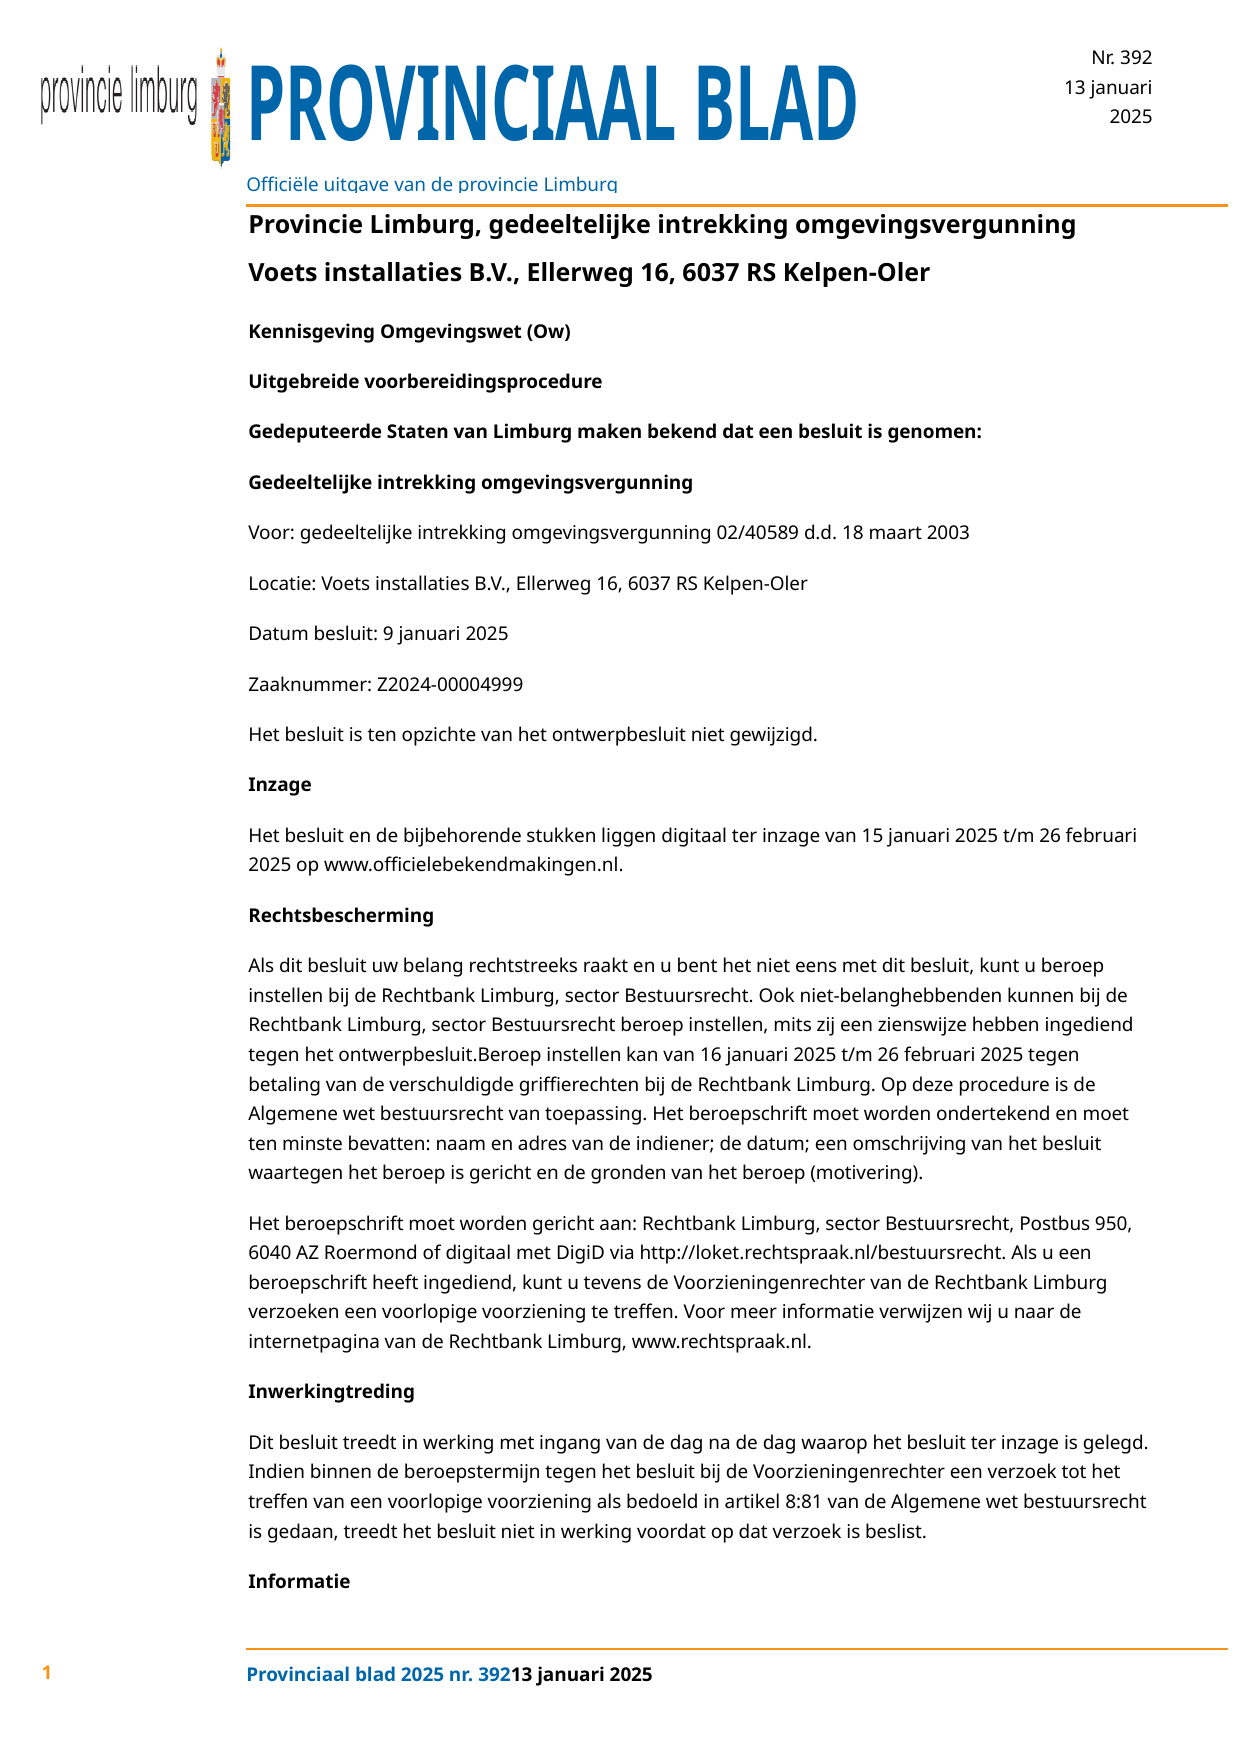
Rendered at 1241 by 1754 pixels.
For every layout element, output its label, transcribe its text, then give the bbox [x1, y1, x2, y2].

picture [41, 47, 231, 172]
text Gedeeltelijke intrekking omgevingsvergunning [248, 469, 1152, 495]
text Inwerkingtreding [248, 1379, 1152, 1404]
text Provincie Limburg, gedeeltelijke intrekking omgevingsvergunning Voets installaties B.V., Ellerweg 16, 6037 RS Kelpen-Oler [248, 207, 1152, 288]
text Rechtsbescherming [248, 902, 1152, 928]
text Inzage [248, 772, 1152, 797]
text Gedeputeerde Staten van Limburg maken bekend dat een besluit is genomen: [248, 419, 1152, 444]
text Het besluit is ten opzichte van het ontwerpbesluit niet gewijzigd. [248, 721, 1152, 747]
text Als dit besluit uw belang rechtstreeks raakt en u bent het niet eens met dit besluit, kunt u beroep instellen bij de Rechtbank Limburg, sector Bestuursrecht. Ook niet-belanghebbenden kunnen bij de Rechtbank Limburg, sector Bestuursrecht beroep instellen, mits zij een zienswijze hebben ingediend tegen het ontwerpbesluit.Beroep instellen kan van 16 januari 2025 t/m 26 februari 2025 tegen betaling van de verschuldigde griffierechten bij de Rechtbank Limburg. Op deze procedure is de Algemene wet bestuursrecht van toepassing. Het beroepschrift moet worden ondertekend en moet ten minste bevatten: naam en adres van de indiener; de datum; een omschrijving van het besluit waartegen het beroep is gericht en de gronden van het beroep (motivering). [248, 952, 1152, 1185]
text Locatie: Voets installaties B.V., Ellerweg 16, 6037 RS Kelpen-Oler [248, 570, 1152, 596]
text Dit besluit treedt in werking met ingang van de dag na de dag waarop het besluit ter inzage is gelegd. Indien binnen de beroepstermijn tegen het besluit bij de Voorzieningenrechter een verzoek tot het treffen van een voorlopige voorziening als bedoeld in artikel 8:81 van de Algemene wet bestuursrecht is gedaan, treedt het besluit niet in werking voordat op dat verzoek is beslist. [248, 1429, 1152, 1544]
text Voor: gedeeltelijke intrekking omgevingsvergunning 02/40589 d.d. 18 maart 2003 [248, 519, 1152, 545]
text Kennisgeving Omgevingswet (Ow) [248, 318, 1152, 344]
text Uitgebreide voorbereidingsprocedure [248, 368, 1152, 394]
text Het beroepschrift moet worden gericht aan: Rechtbank Limburg, sector Bestuursrecht, Postbus 950, 6040 AZ Roermond of digitaal met DigiD via http://loket.rechtspraak.nl/bestuursrecht. Als u een beroepschrift heeft ingediend, kunt u tevens de Voorzieningenrechter van de Rechtbank Limburg verzoeken een voorlopige voorziening te treffen. Voor meer informatie verwijzen wij u naar de internetpagina van de Rechtbank Limburg, www.rechtspraak.nl. [248, 1210, 1152, 1354]
text Informatie [248, 1568, 1152, 1594]
text Het besluit en de bijbehorende stukken liggen digitaal ter inzage van 15 januari 2025 t/m 26 februari 2025 op www.officielebekendmakingen.nl. [248, 822, 1152, 877]
text Zaaknummer: Z2024-00004999 [248, 671, 1152, 697]
text Datum besluit: 9 januari 2025 [248, 620, 1152, 646]
